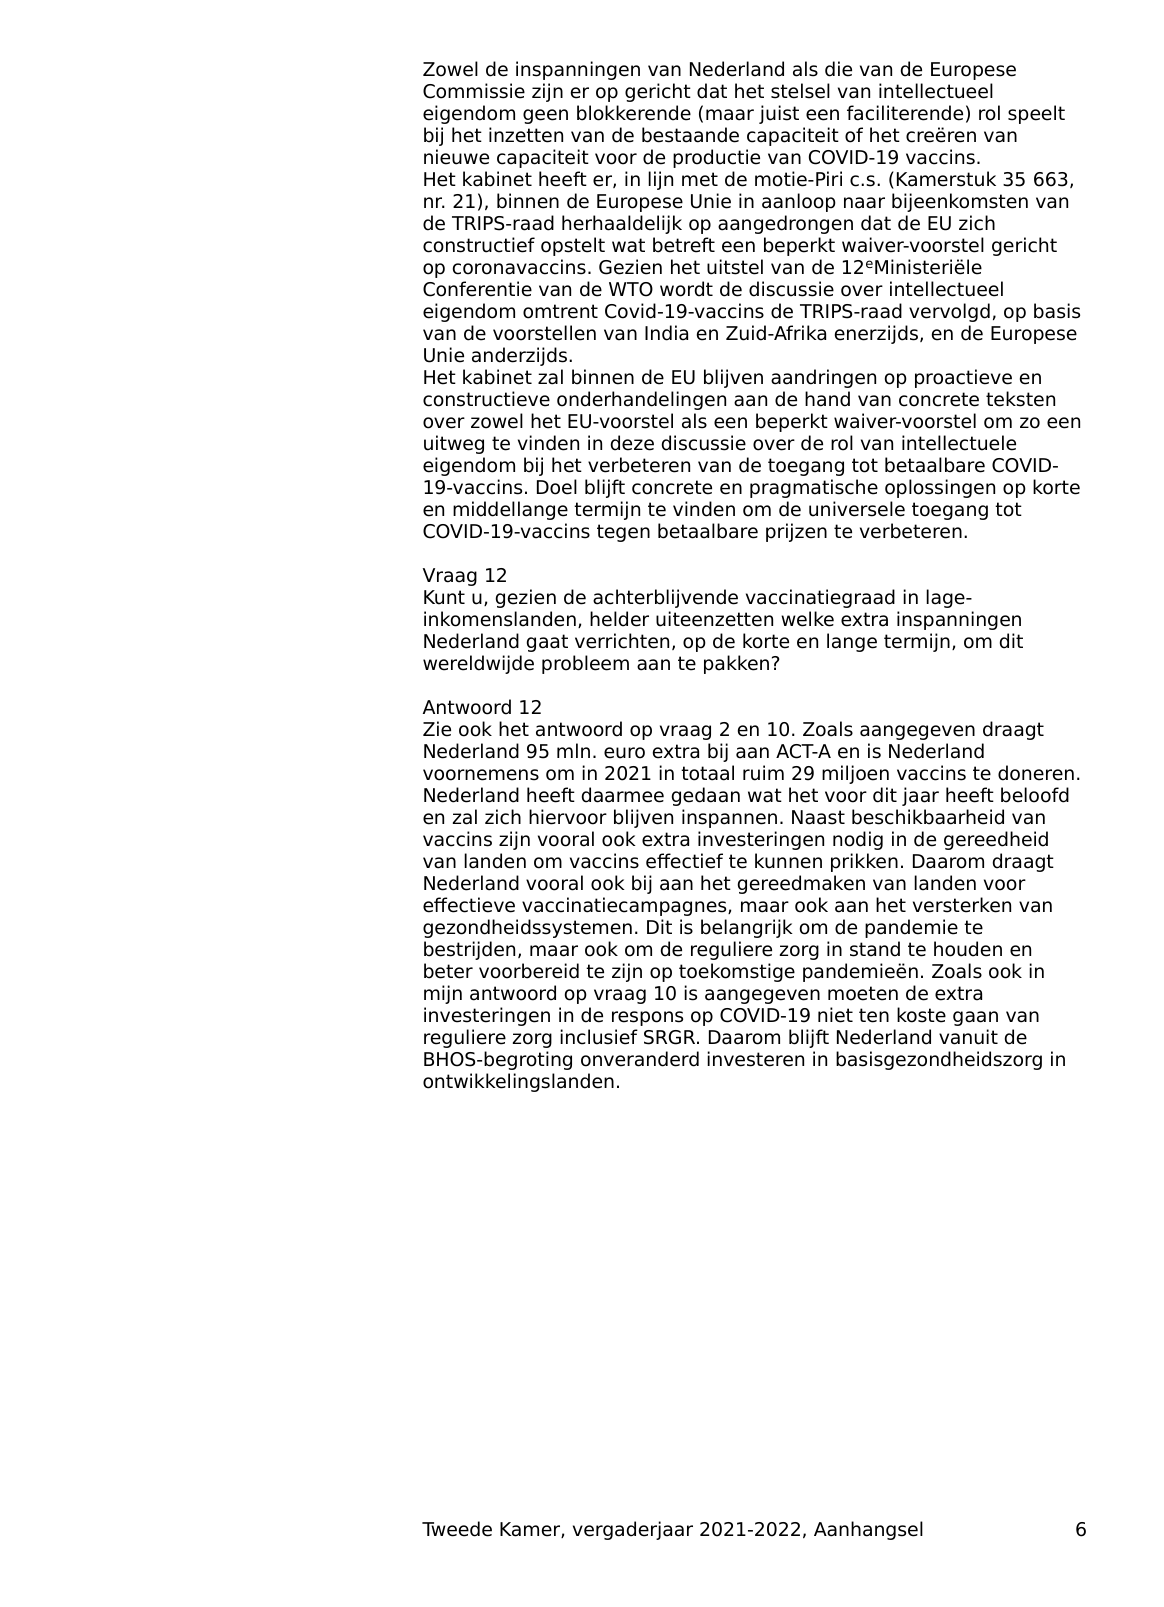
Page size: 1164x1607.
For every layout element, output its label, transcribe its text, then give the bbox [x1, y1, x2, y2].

text Antwoord 12 [422, 697, 1087, 719]
text Kunt u, gezien de achterblijvende vaccinatiegraad in lage-inkomenslanden, helder uiteenzetten welke extra inspanningen Nederland gaat verrichten, op de korte en lange termijn, om dit wereldwijde probleem aan te pakken? [422, 587, 1087, 675]
text Zie ook het antwoord op vraag 2 en 10. Zoals aangegeven draagt Nederland 95 mln. euro extra bij aan ACT-A en is Nederland voornemens om in 2021 in totaal ruim 29 miljoen vaccins te doneren. Nederland heeft daarmee gedaan wat het voor dit jaar heeft beloofd en zal zich hiervoor blijven inspannen. Naast beschikbaarheid van vaccins zijn vooral ook extra investeringen nodig in de gereedheid van landen om vaccins effectief te kunnen prikken. Daarom draagt Nederland vooral ook bij aan het gereedmaken van landen voor effectieve vaccinatiecampagnes, maar ook aan het versterken van gezondheidssystemen. Dit is belangrijk om de pandemie te bestrijden, maar ook om de reguliere zorg in stand te houden en beter voorbereid te zijn op toekomstige pandemieën. Zoals ook in mijn antwoord op vraag 10 is aangegeven moeten de extra investeringen in de respons op COVID-19 niet ten koste gaan van reguliere zorg inclusief SRGR. Daarom blijft Nederland vanuit de BHOS-begroting onveranderd investeren in basisgezondheidszorg in ontwikkelingslanden. [422, 719, 1087, 1092]
text Vraag 12 [422, 565, 1087, 587]
text Zowel de inspanningen van Nederland als die van de Europese Commissie zijn er op gericht dat het stelsel van intellectueel eigendom geen blokkerende (maar juist een faciliterende) rol speelt bij het inzetten van de bestaande capaciteit of het creëren van nieuwe capaciteit voor de productie van COVID-19 vaccins. [422, 59, 1087, 169]
text Het kabinet heeft er, in lijn met de motie-Piri c.s. (Kamerstuk 35 663, nr. 21), binnen de Europese Unie in aanloop naar bijeenkomsten van de TRIPS-raad herhaaldelijk op aangedrongen dat de EU zich constructief opstelt wat betreft een beperkt waiver-voorstel gericht op coronavaccins. Gezien het uitstel van de 12eMinisteriële Conferentie van de WTO wordt de discussie over intellectueel eigendom omtrent Covid-19-vaccins de TRIPS-raad vervolgd, op basis van de voorstellen van India en Zuid-Afrika enerzijds, en de Europese Unie anderzijds. [422, 169, 1087, 367]
text Het kabinet zal binnen de EU blijven aandringen op proactieve en constructieve onderhandelingen aan de hand van concrete teksten over zowel het EU-voorstel als een beperkt waiver-voorstel om zo een uitweg te vinden in deze discussie over de rol van intellectuele eigendom bij het verbeteren van de toegang tot betaalbare COVID-19-vaccins. Doel blijft concrete en pragmatische oplossingen op korte en middellange termijn te vinden om de universele toegang tot COVID-19-vaccins tegen betaalbare prijzen te verbeteren. [422, 367, 1087, 543]
